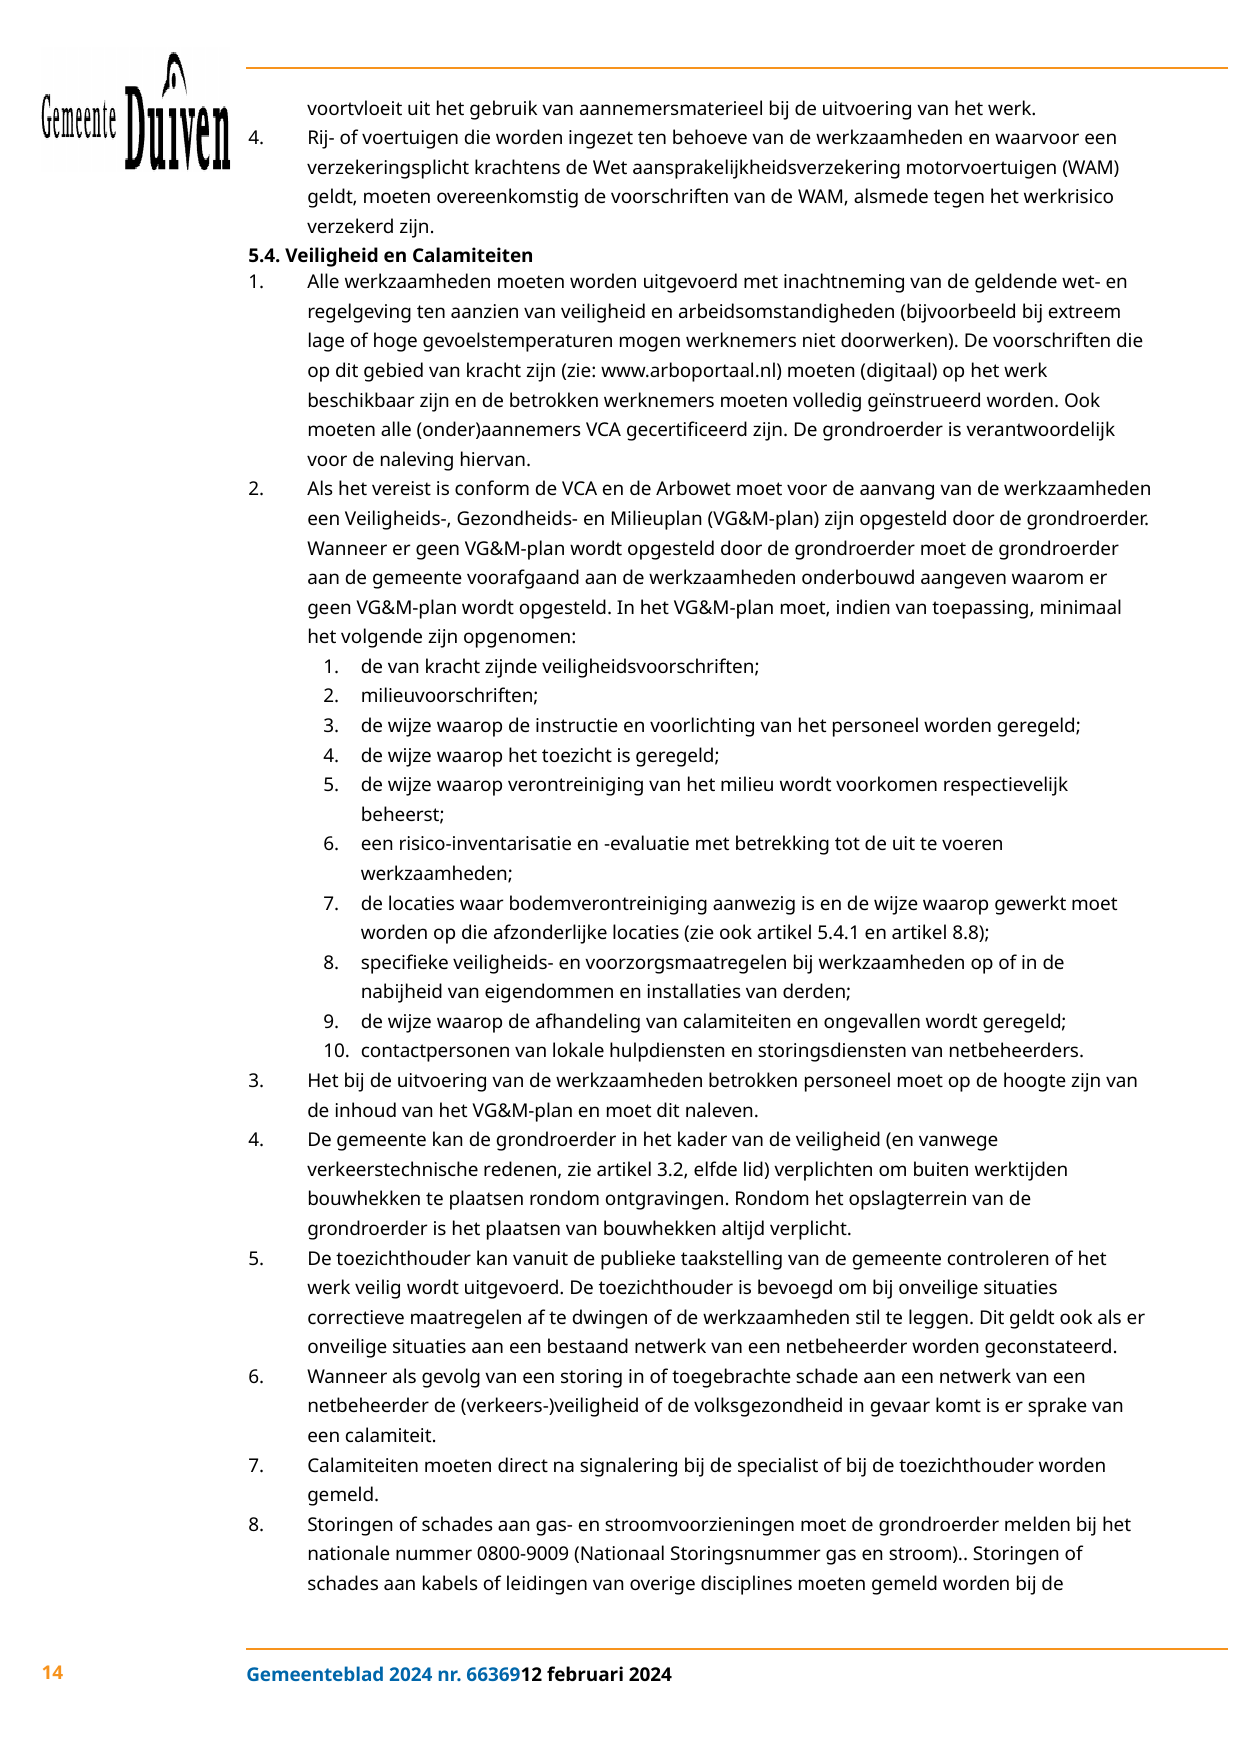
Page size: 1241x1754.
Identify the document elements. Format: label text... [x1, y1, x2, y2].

list specifieke veiligheids- en voorzorgsmaatregelen bij werkzaamheden op of in de nabijheid van eigendommen en installaties van derden; [323, 949, 1152, 1004]
list voortvloeit uit het gebruik van aannemersmaterieel bij de uitvoering van het werk. [248, 95, 1152, 121]
list Storingen of schades aan gas- en stroomvoorzieningen moet de grondroerder melden bij het nationale nummer 0800-9009 (Nationaal Storingsnummer gas en stroom).. Storingen of schades aan kabels of leidingen van overige disciplines moeten gemeld worden bij de [248, 1511, 1152, 1596]
list milieuvoorschriften; [323, 683, 1152, 708]
list Als het vereist is conform de VCA en de Arbowet moet voor de aanvang van de werkzaamheden een Veiligheids-, Gezondheids- en Milieuplan (VG&M-plan) zijn opgesteld door de grondroerder. Wanneer er geen VG&M-plan wordt opgesteld door de grondroerder moet de grondroerder aan de gemeente voorafgaand aan de werkzaamheden onderbouwd aangeven waarom er geen VG&M-plan wordt opgesteld. In het VG&M-plan moet, indien van toepassing, minimaal het volgende zijn opgenomen: [248, 476, 1152, 649]
list De gemeente kan de grondroerder in het kader van de veiligheid (en vanwege verkeerstechnische redenen, zie artikel 3.2, elfde lid) verplichten om buiten werktijden bouwhekken te plaatsen rondom ontgravingen. Rondom het opslagterrein van de grondroerder is het plaatsen van bouwhekken altijd verplicht. [248, 1126, 1152, 1241]
list contactpersonen van lokale hulpdiensten en storingsdiensten van netbeheerders. [323, 1038, 1152, 1063]
list Calamiteiten moeten direct na signalering bij de specialist of bij de toezichthouder worden gemeld. [248, 1452, 1152, 1507]
list Rij- of voertuigen die worden ingezet ten behoeve van de werkzaamheden en waarvoor een verzekeringsplicht krachtens de Wet aansprakelijkheidsverzekering motorvoertuigen (WAM) geldt, moeten overeenkomstig de voorschriften van de WAM, alsmede tegen het werkrisico verzekerd zijn. [248, 124, 1152, 239]
list de wijze waarop de afhandeling van calamiteiten en ongevallen wordt geregeld; [323, 1008, 1152, 1034]
list de locaties waar bodemverontreiniging aanwezig is en de wijze waarop gewerkt moet worden op die afzonderlijke locaties (zie ook artikel 5.4.1 en artikel 8.8); [323, 890, 1152, 945]
list de van kracht zijnde veiligheidsvoorschriften; [323, 653, 1152, 679]
list Wanneer als gevolg van een storing in of toegebrachte schade aan een netwerk van een netbeheerder de (verkeers-)veiligheid of de volksgezondheid in gevaar komt is er sprake van een calamiteit. [248, 1363, 1152, 1448]
list de wijze waarop het toezicht is geregeld; [323, 742, 1152, 767]
picture [41, 47, 231, 172]
list een risico-inventarisatie en -evaluatie met betrekking tot de uit te voeren werkzaamheden; [323, 831, 1152, 886]
list Het bij de uitvoering van de werkzaamheden betrokken personeel moet op de hoogte zijn van de inhoud van het VG&M-plan en moet dit naleven. [248, 1067, 1152, 1122]
list de wijze waarop verontreiniging van het milieu wordt voorkomen respectievelijk beheerst; [323, 771, 1152, 827]
text 5.4. Veiligheid en Calamiteiten [248, 243, 1152, 268]
list Alle werkzaamheden moeten worden uitgevoerd met inachtneming van de geldende wet- en regelgeving ten aanzien van veiligheid en arbeidsomstandigheden (bijvoorbeeld bij extreem lage of hoge gevoelstemperaturen mogen werknemers niet doorwerken). De voorschriften die op dit gebied van kracht zijn (zie: www.arboportaal.nl) moeten (digitaal) op het werk beschikbaar zijn en de betrokken werknemers moeten volledig geïnstrueerd worden. Ook moeten alle (onder)aannemers VCA gecertificeerd zijn. De grondroerder is verantwoordelijk voor de naleving hiervan. [248, 268, 1152, 472]
list de wijze waarop de instructie en voorlichting van het personeel worden geregeld; [323, 712, 1152, 738]
list De toezichthouder kan vanuit de publieke taakstelling van de gemeente controleren of het werk veilig wordt uitgevoerd. De toezichthouder is bevoegd om bij onveilige situaties correctieve maatregelen af te dwingen of de werkzaamheden stil te leggen. Dit geldt ook als er onveilige situaties aan een bestaand netwerk van een netbeheerder worden geconstateerd. [248, 1245, 1152, 1359]
